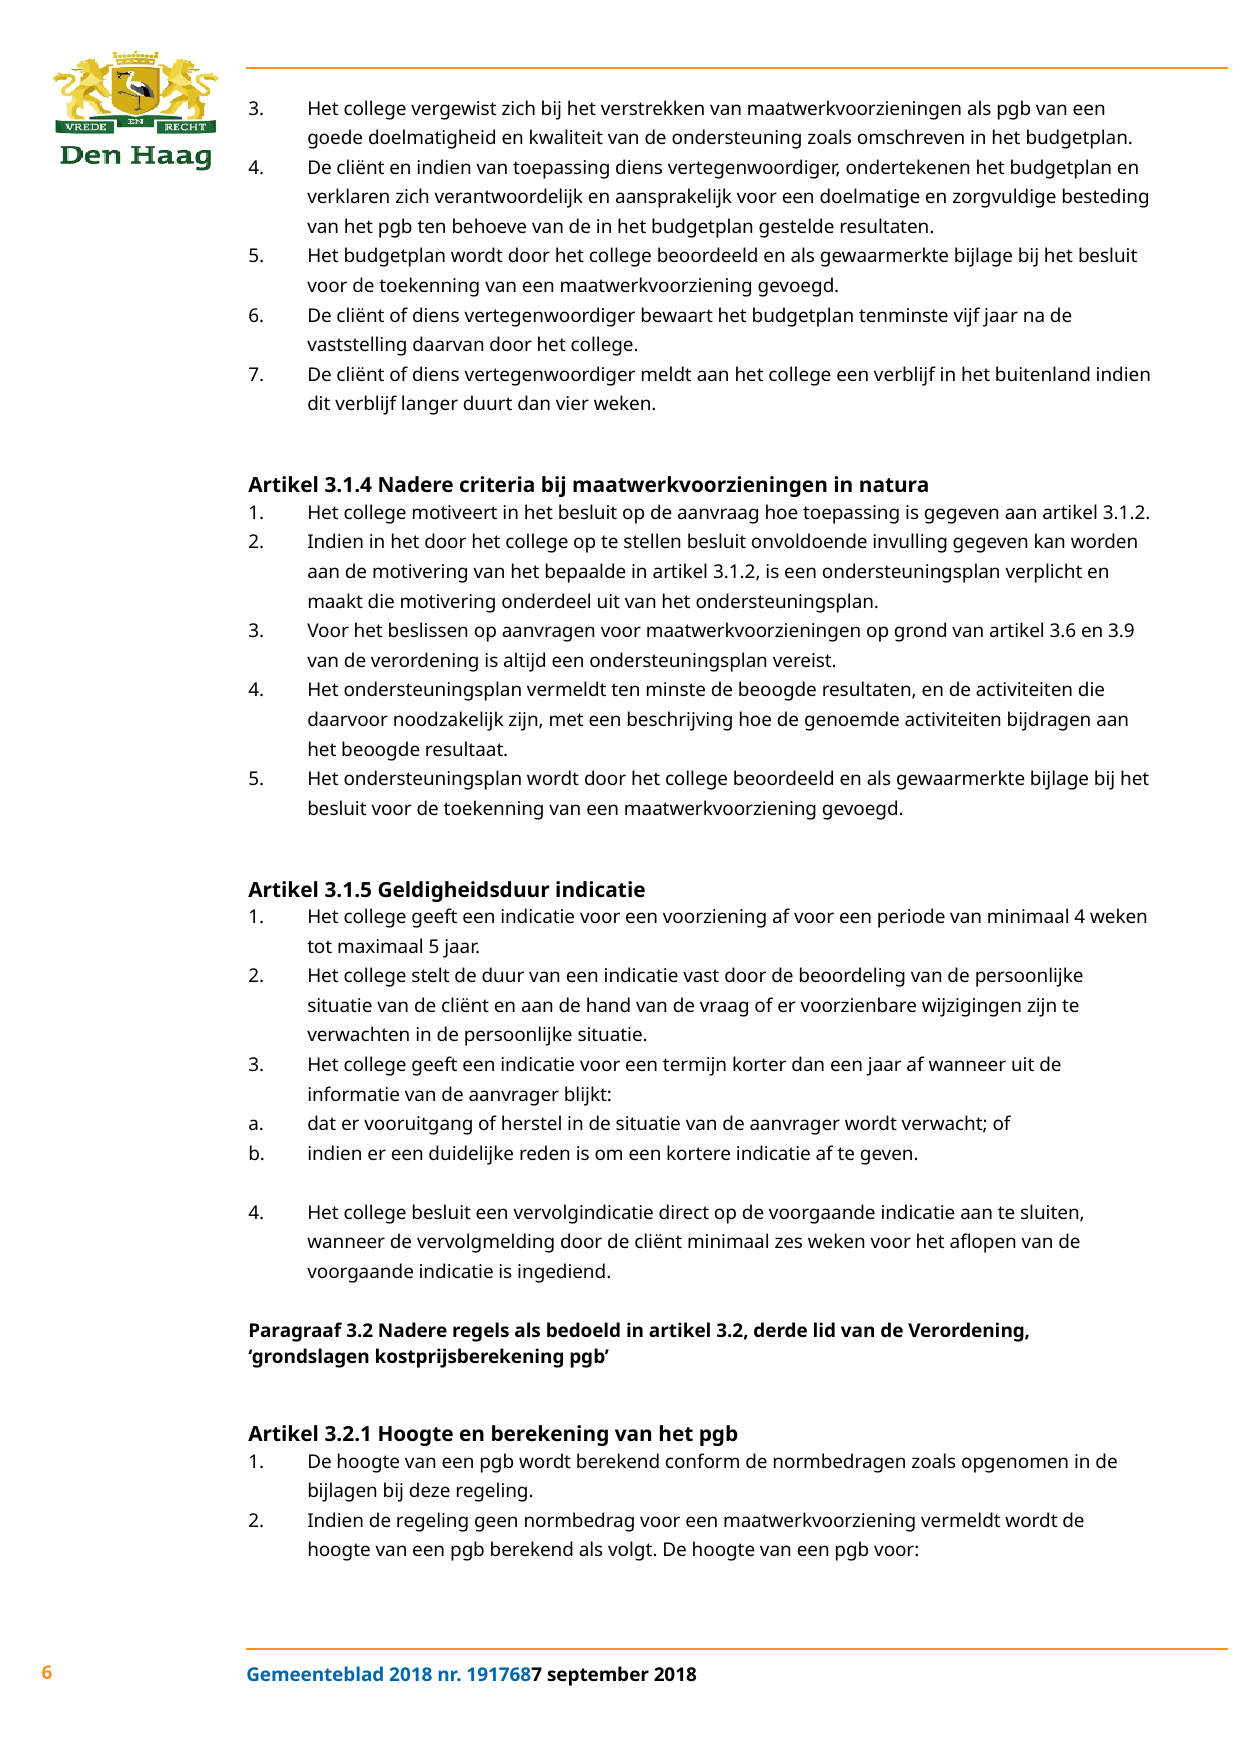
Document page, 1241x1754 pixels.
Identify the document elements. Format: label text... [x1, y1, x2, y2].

list De cliënt en indien van toepassing diens vertegenwoordiger, ondertekenen het budgetplan en verklaren zich verantwoordelijk en aansprakelijk voor een doelmatige en zorgvuldige besteding van het pgb ten behoeve van de in het budgetplan gestelde resultaten. [248, 154, 1152, 239]
list Het college besluit een vervolgindicatie direct op de voorgaande indicatie aan te sluiten, wanneer de vervolgmelding door de cliënt minimaal zes weken voor het aflopen van de voorgaande indicatie is ingediend. [248, 1199, 1152, 1284]
list Het ondersteuningsplan wordt door het college beoordeeld en als gewaarmerkte bijlage bij het besluit voor de toekenning van een maatwerkvoorziening gevoegd. [248, 765, 1152, 821]
list Voor het beslissen op aanvragen voor maatwerkvoorzieningen op grond van artikel 3.6 en 3.9 van de verordening is altijd een ondersteuningsplan vereist. [248, 617, 1152, 673]
text Artikel 3.1.4 Nadere criteria bij maatwerkvoorzieningen in natura [248, 471, 1152, 499]
list Het college motiveert in het besluit op de aanvraag hoe toepassing is gegeven aan artikel 3.1.2. [248, 499, 1152, 525]
list dat er vooruitgang of herstel in de situatie van de aanvrager wordt verwacht; of [248, 1110, 1152, 1136]
list Het college vergewist zich bij het verstrekken van maatwerkvoorzieningen als pgb van een goede doelmatigheid en kwaliteit van de ondersteuning zoals omschreven in het budgetplan. [248, 95, 1152, 150]
text Paragraaf 3.2 Nadere regels als bedoeld in artikel 3.2, derde lid van de Verordening, ‘grondslagen kostprijsberekening pgb’ [248, 1317, 1152, 1369]
list Indien de regeling geen normbedrag voor een maatwerkvoorziening vermeldt wordt de hoogte van een pgb berekend als volgt. De hoogte van een pgb voor: [248, 1507, 1152, 1562]
list indien er een duidelijke reden is om een kortere indicatie af te geven. [248, 1140, 1152, 1166]
list De cliënt of diens vertegenwoordiger meldt aan het college een verblijf in het buitenland indien dit verblijf langer duurt dan vier weken. [248, 361, 1152, 416]
list Het budgetplan wordt door het college beoordeeld en als gewaarmerkte bijlage bij het besluit voor de toekenning van een maatwerkvoorziening gevoegd. [248, 243, 1152, 298]
text Artikel 3.2.1 Hoogte en berekening van het pgb [248, 1419, 1152, 1448]
list Het college geeft een indicatie voor een termijn korter dan een jaar af wanneer uit de informatie van de aanvrager blijkt: [248, 1051, 1152, 1107]
list De hoogte van een pgb wordt berekend conform de normbedragen zoals opgenomen in de bijlagen bij deze regeling. [248, 1448, 1152, 1503]
picture [41, 47, 231, 172]
list Het college stelt de duur van een indicatie vast door de beoordeling van de persoonlijke situatie van de cliënt en aan de hand van de vraag of er voorzienbare wijzigingen zijn te verwachten in de persoonlijke situatie. [248, 962, 1152, 1047]
list De cliënt of diens vertegenwoordiger bewaart het budgetplan tenminste vijf jaar na de vaststelling daarvan door het college. [248, 302, 1152, 357]
text Artikel 3.1.5 Geldigheidsduur indicatie [248, 875, 1152, 903]
list Indien in het door het college op te stellen besluit onvoldoende invulling gegeven kan worden aan de motivering van het bepaalde in artikel 3.1.2, is een ondersteuningsplan verplicht en maakt die motivering onderdeel uit van het ondersteuningsplan. [248, 529, 1152, 613]
list Het ondersteuningsplan vermeldt ten minste de beoogde resultaten, en de activiteiten die daarvoor noodzakelijk zijn, met een beschrijving hoe de genoemde activiteiten bijdragen aan het beoogde resultaat. [248, 677, 1152, 761]
list Het college geeft een indicatie voor een voorziening af voor een periode van minimaal 4 weken tot maximaal 5 jaar. [248, 903, 1152, 959]
